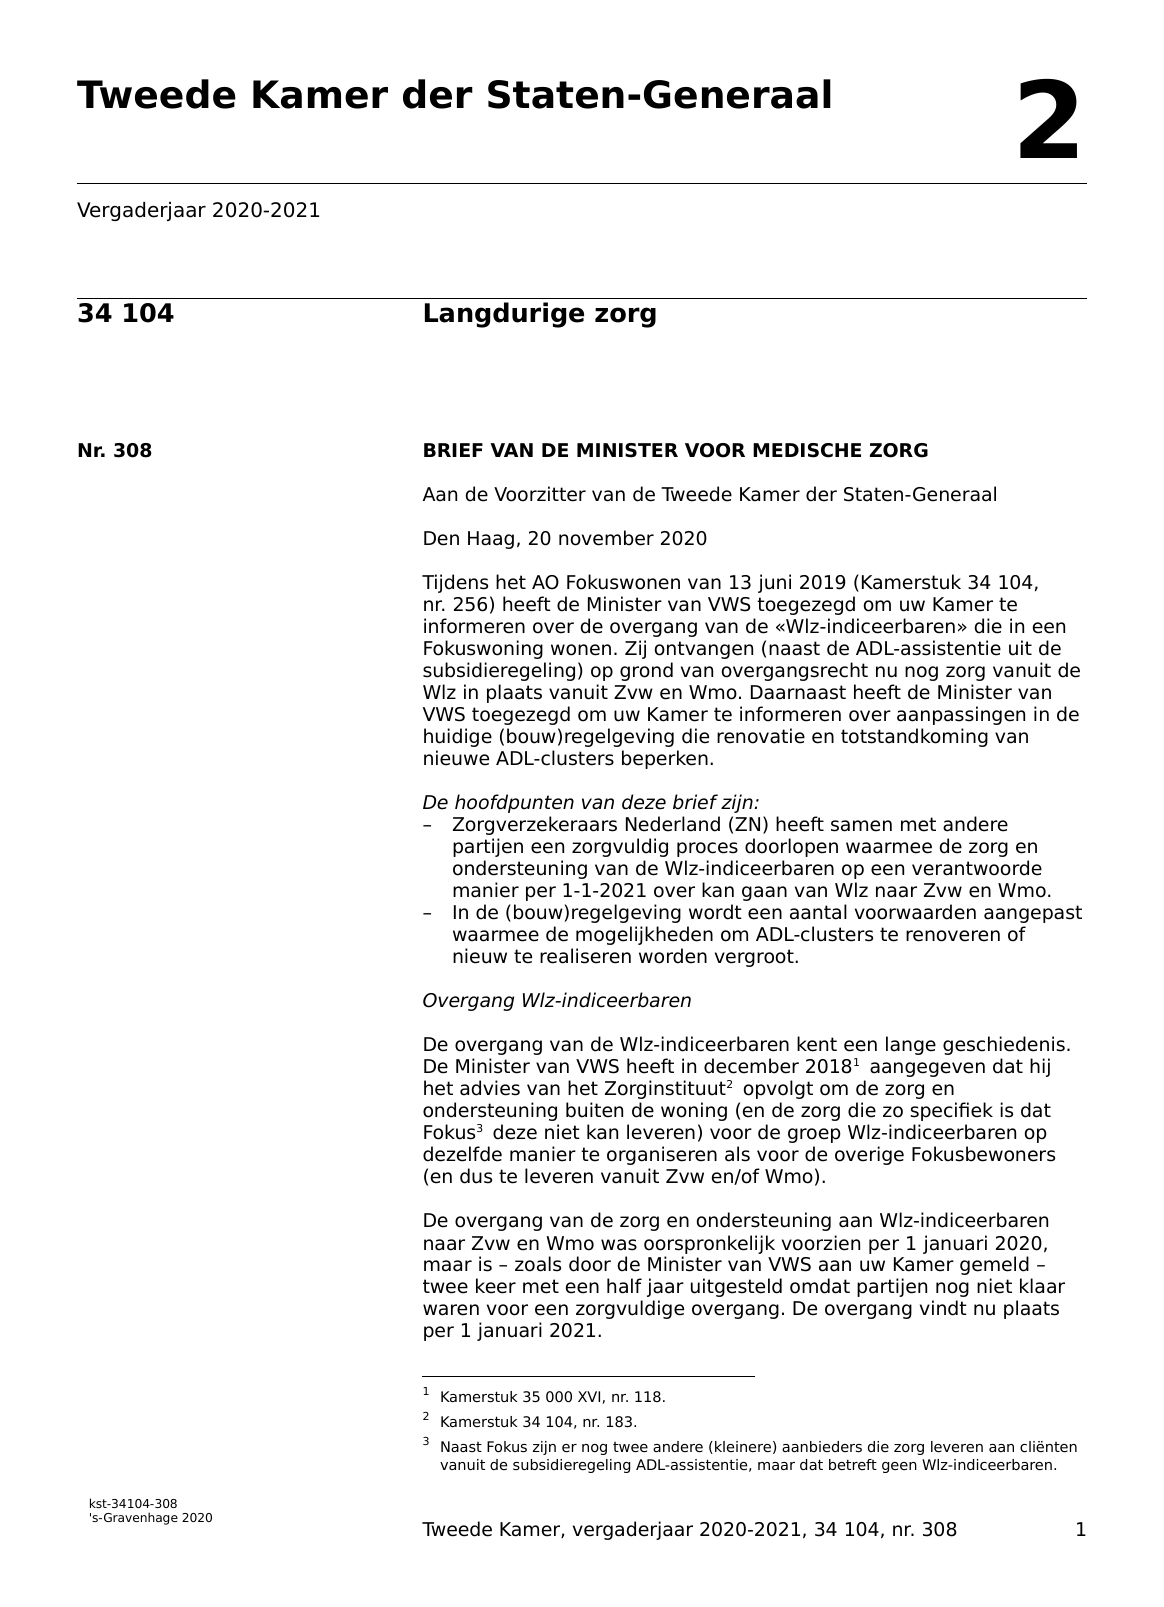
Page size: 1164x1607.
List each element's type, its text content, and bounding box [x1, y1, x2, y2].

text De overgang van de zorg en ondersteuning aan Wlz-indiceerbaren naar Zvw en Wmo was oorspronkelijk voorzien per 1 januari 2020, maar is – zoals door de Minister van VWS aan uw Kamer gemeld – twee keer met een half jaar uitgesteld omdat partijen nog niet klaar waren voor een zorgvuldige overgang. De overgang vindt nu plaats per 1 januari 2021. [422, 1210, 1087, 1342]
text Aan de Voorzitter van de Tweede Kamer der Staten-Generaal [422, 484, 1087, 506]
table_header 2 [886, 59, 1087, 183]
text – In de (bouw)regelgeving wordt een aantal voorwaarden aangepast waarmee de mogelijkheden om ADL-clusters te renoveren of nieuw te realiseren worden vergroot. [422, 902, 1087, 968]
text De overgang van de Wlz-indiceerbaren kent een lange geschiedenis. De Minister van VWS heeft in december 2018 aangegeven dat hij het advies van het Zorginstituut opvolgt om de zorg en ondersteuning buiten de woning (en de zorg die zo specifiek is dat Fokus deze niet kan leveren) voor de groep Wlz-indiceerbaren op dezelfde manier te organiseren als voor de overige Fokusbewoners (en dus te leveren vanuit Zvw en/of Wmo). [422, 1034, 1087, 1188]
text Kamerstuk 34 104, nr. 183. [422, 1410, 1087, 1432]
text Kamerstuk 35 000 XVI, nr. 118. [422, 1385, 1087, 1407]
subtitle 34 104 Langdurige zorg [77, 299, 1087, 329]
table_cell Vergaderjaar 2020-2021 [77, 184, 1087, 298]
subtitle Nr. 308 BRIEF VAN DE MINISTER VOOR MEDISCHE ZORG [77, 440, 1087, 462]
text 's-Gravenhage 2020 [88, 1511, 323, 1525]
table_header Tweede Kamer der Staten-Generaal [77, 59, 886, 183]
text Naast Fokus zijn er nog twee andere (kleinere) aanbieders die zorg leveren aan cliënten vanuit de subsidieregeling ADL-assistentie, maar dat betreft geen Wlz-indiceerbaren. [422, 1435, 1087, 1474]
text kst-34104-308 [88, 1497, 323, 1511]
text Tijdens het AO Fokuswonen van 13 juni 2019 (Kamerstuk 34 104, nr. 256) heeft de Minister van VWS toegezegd om uw Kamer te informeren over de overgang van de «Wlz-indiceerbaren» die in een Fokuswoning wonen. Zij ontvangen (naast de ADL-assistentie uit de subsidieregeling) op grond van overgangsrecht nu nog zorg vanuit de Wlz in plaats vanuit Zvw en Wmo. Daarnaast heeft de Minister van VWS toegezegd om uw Kamer te informeren over aanpassingen in de huidige (bouw)regelgeving die renovatie en totstandkoming van nieuwe ADL-clusters beperken. [422, 572, 1087, 770]
text – Zorgverzekeraars Nederland (ZN) heeft samen met andere partijen een zorgvuldig proces doorlopen waarmee de zorg en ondersteuning van de Wlz-indiceerbaren op een verantwoorde manier per 1-1-2021 over kan gaan van Wlz naar Zvw en Wmo. [422, 814, 1087, 902]
text Den Haag, 20 november 2020 [422, 528, 1087, 550]
subtitle Overgang Wlz-indiceerbaren [422, 990, 1087, 1012]
text De hoofdpunten van deze brief zijn: [422, 792, 1087, 814]
